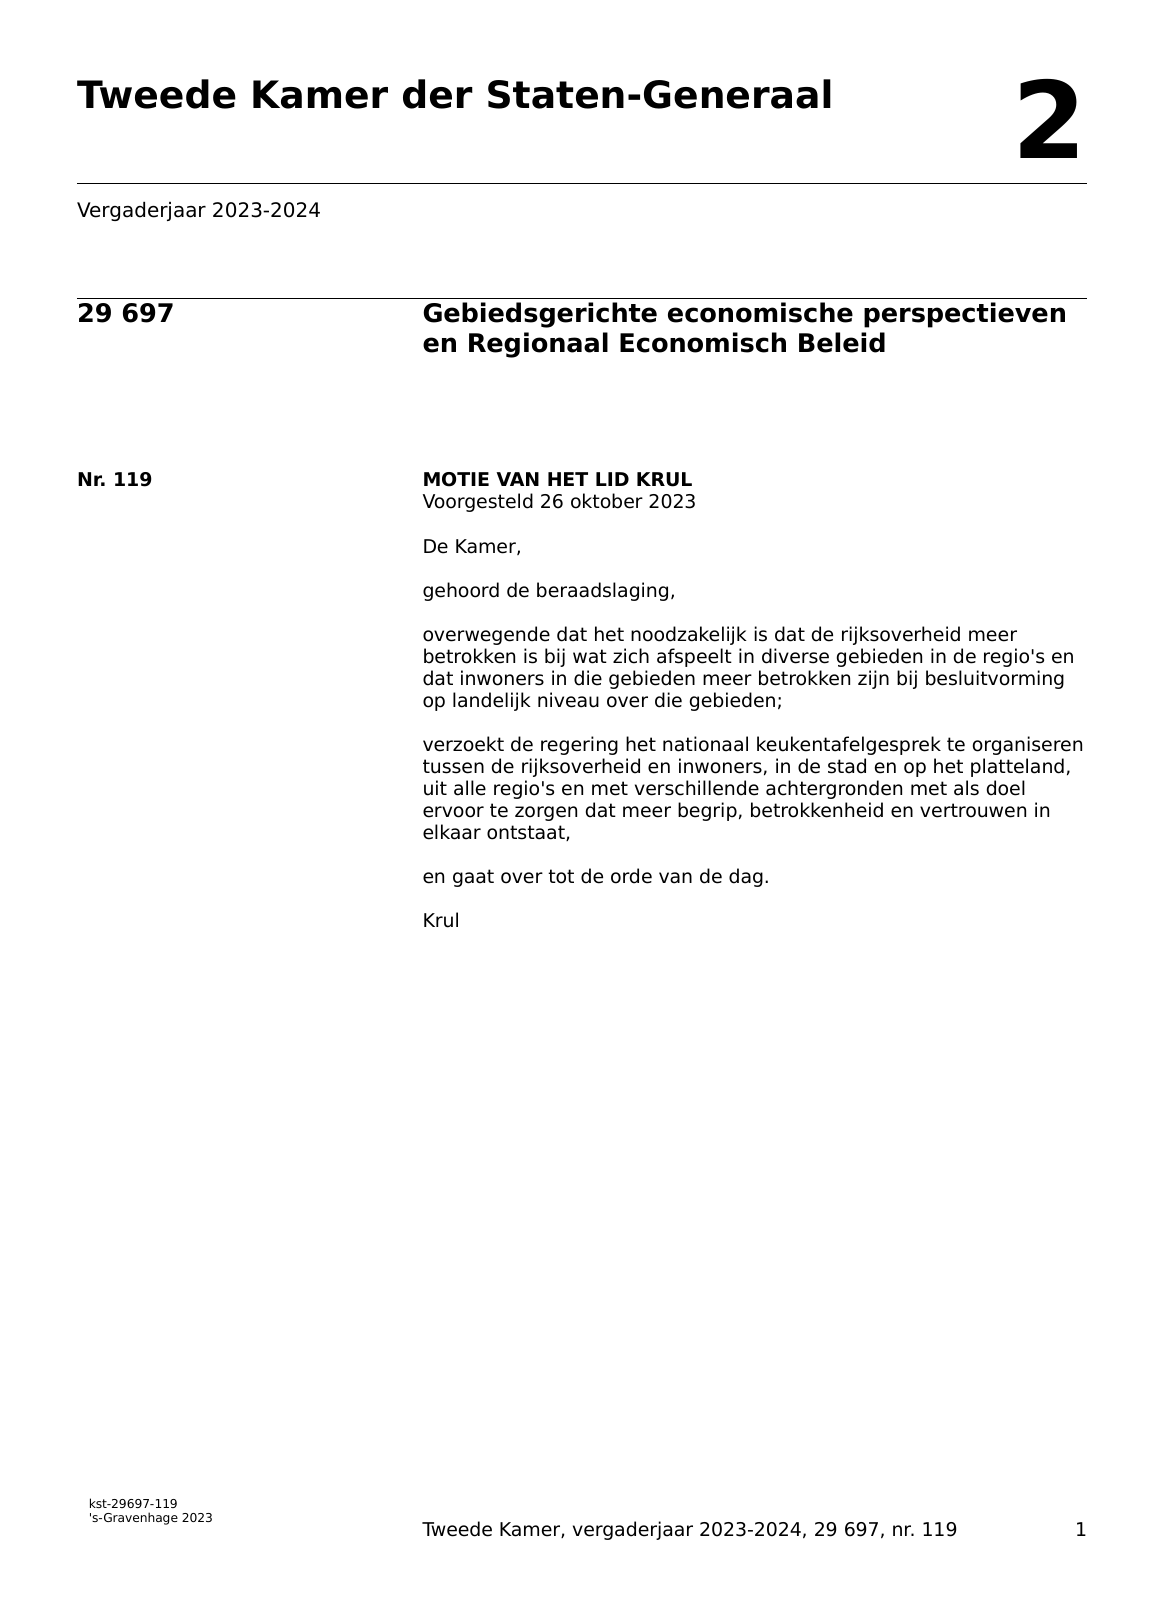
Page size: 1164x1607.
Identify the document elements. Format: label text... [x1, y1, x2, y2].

text 's-Gravenhage 2023 [88, 1511, 323, 1525]
text overwegende dat het noodzakelijk is dat de rijksoverheid meer betrokken is bij wat zich afspeelt in diverse gebieden in de regio's en dat inwoners in die gebieden meer betrokken zijn bij besluitvorming op landelijk niveau over die gebieden; [422, 624, 1087, 712]
subtitle 29 697 Gebiedsgerichte economische perspectieven en Regionaal Economisch Beleid [77, 299, 1087, 358]
subtitle Nr. 119 MOTIE VAN HET LID KRUL [77, 469, 1087, 491]
table_header 2 [886, 59, 1087, 183]
text Krul [422, 910, 1087, 932]
text gehoord de beraadslaging, [422, 580, 1087, 602]
table_cell Vergaderjaar 2023-2024 [77, 184, 1087, 298]
text Voorgesteld 26 oktober 2023 [422, 491, 1087, 513]
text en gaat over tot de orde van de dag. [422, 866, 1087, 888]
text De Kamer, [422, 536, 1087, 557]
table_header Tweede Kamer der Staten-Generaal [77, 59, 886, 183]
text kst-29697-119 [88, 1497, 323, 1511]
text verzoekt de regering het nationaal keukentafelgesprek te organiseren tussen de rijksoverheid en inwoners, in de stad en op het platteland, uit alle regio's en met verschillende achtergronden met als doel ervoor te zorgen dat meer begrip, betrokkenheid en vertrouwen in elkaar ontstaat, [422, 734, 1087, 844]
